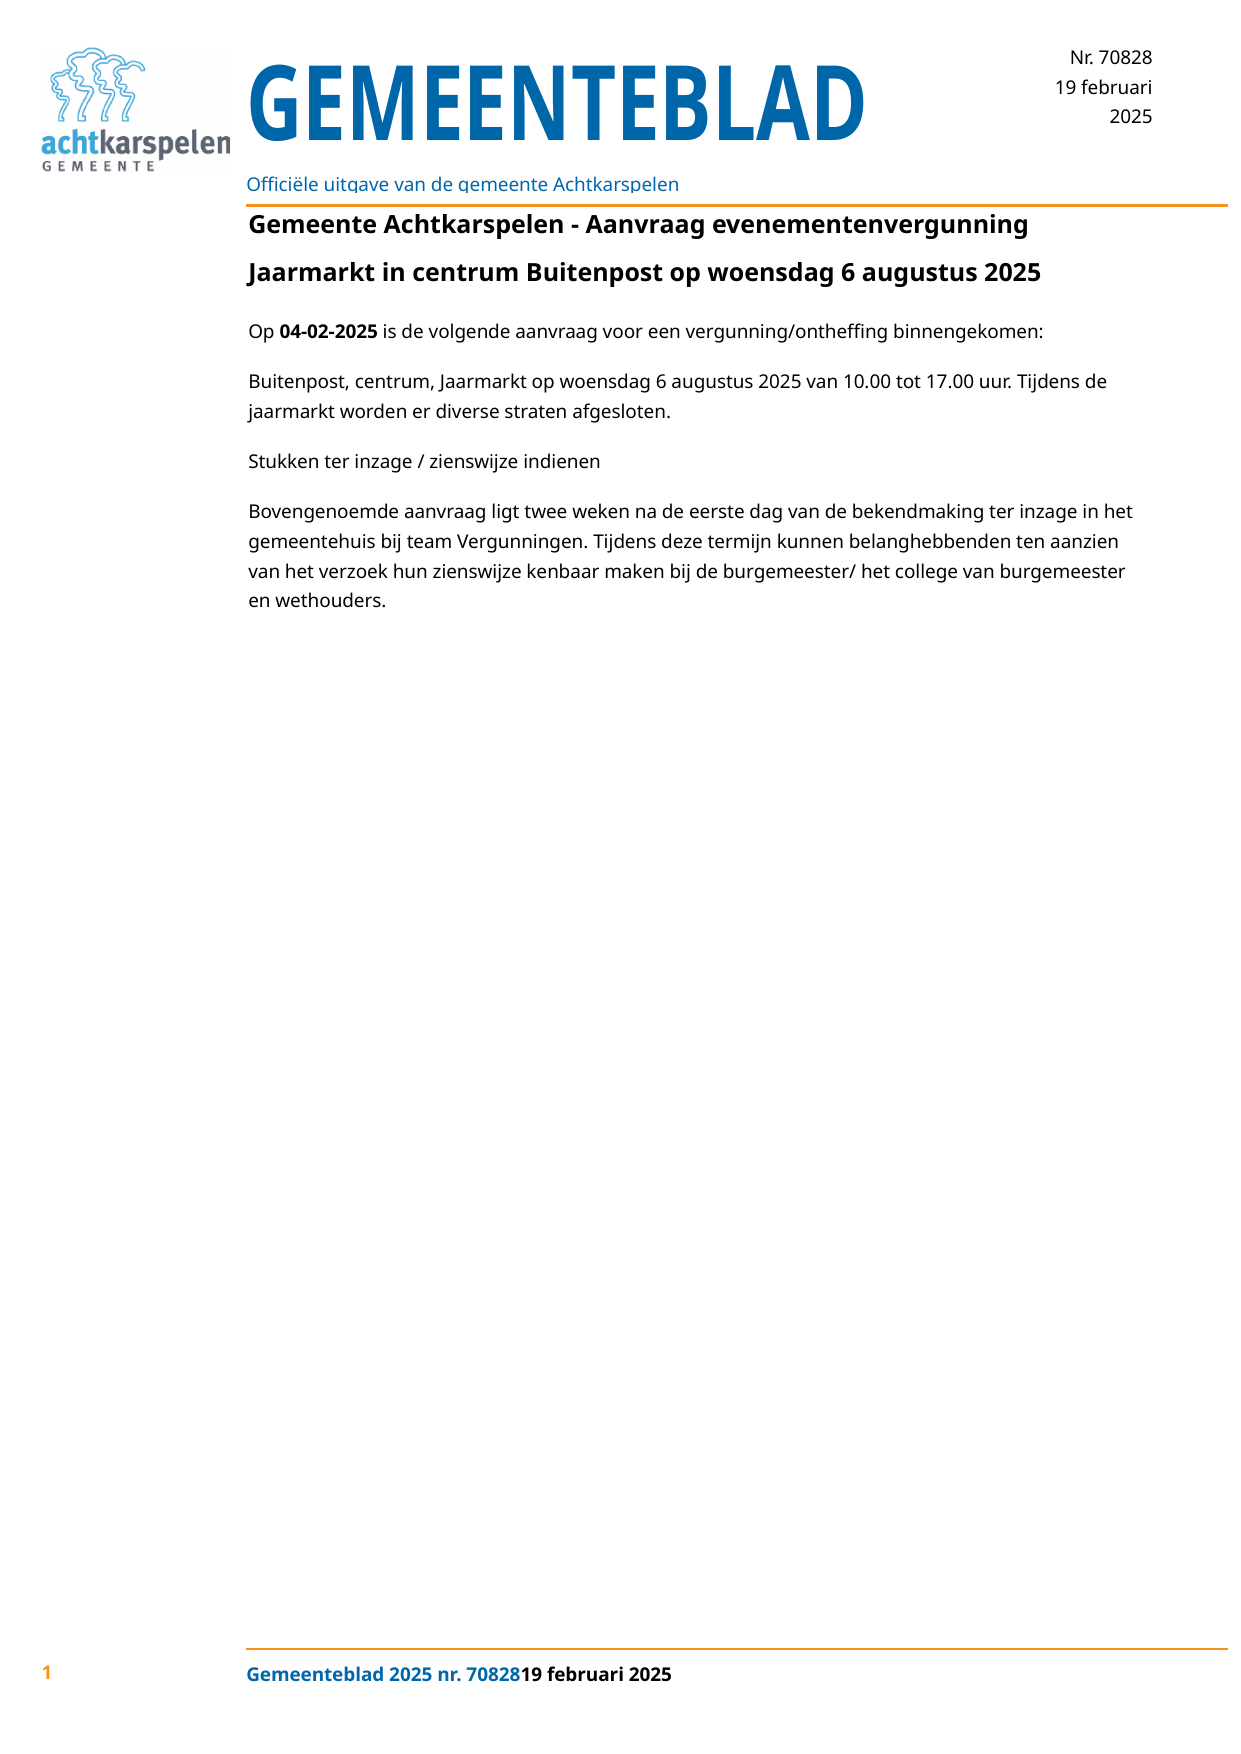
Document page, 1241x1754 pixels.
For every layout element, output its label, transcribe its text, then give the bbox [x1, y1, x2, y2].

text Gemeente Achtkarspelen - Aanvraag evenementenvergunning Jaarmarkt in centrum Buitenpost op woensdag 6 augustus 2025 [248, 207, 1152, 288]
picture [41, 47, 231, 172]
text Op 04-02-2025 is de volgende aanvraag voor een vergunning/ontheffing binnengekomen: [248, 318, 1152, 344]
text Stukken ter inzage / zienswijze indienen [248, 448, 1152, 474]
text Buitenpost, centrum, Jaarmarkt op woensdag 6 augustus 2025 van 10.00 tot 17.00 uur. Tijdens de jaarmarkt worden er diverse straten afgesloten. [248, 368, 1152, 424]
text Bovengenoemde aanvraag ligt twee weken na de eerste dag van de bekendmaking ter inzage in het gemeentehuis bij team Vergunningen. Tijdens deze termijn kunnen belanghebbenden ten aanzien van het verzoek hun zienswijze kenbaar maken bij de burgemeester/ het college van burgemeester en wethouders. [248, 499, 1152, 613]
